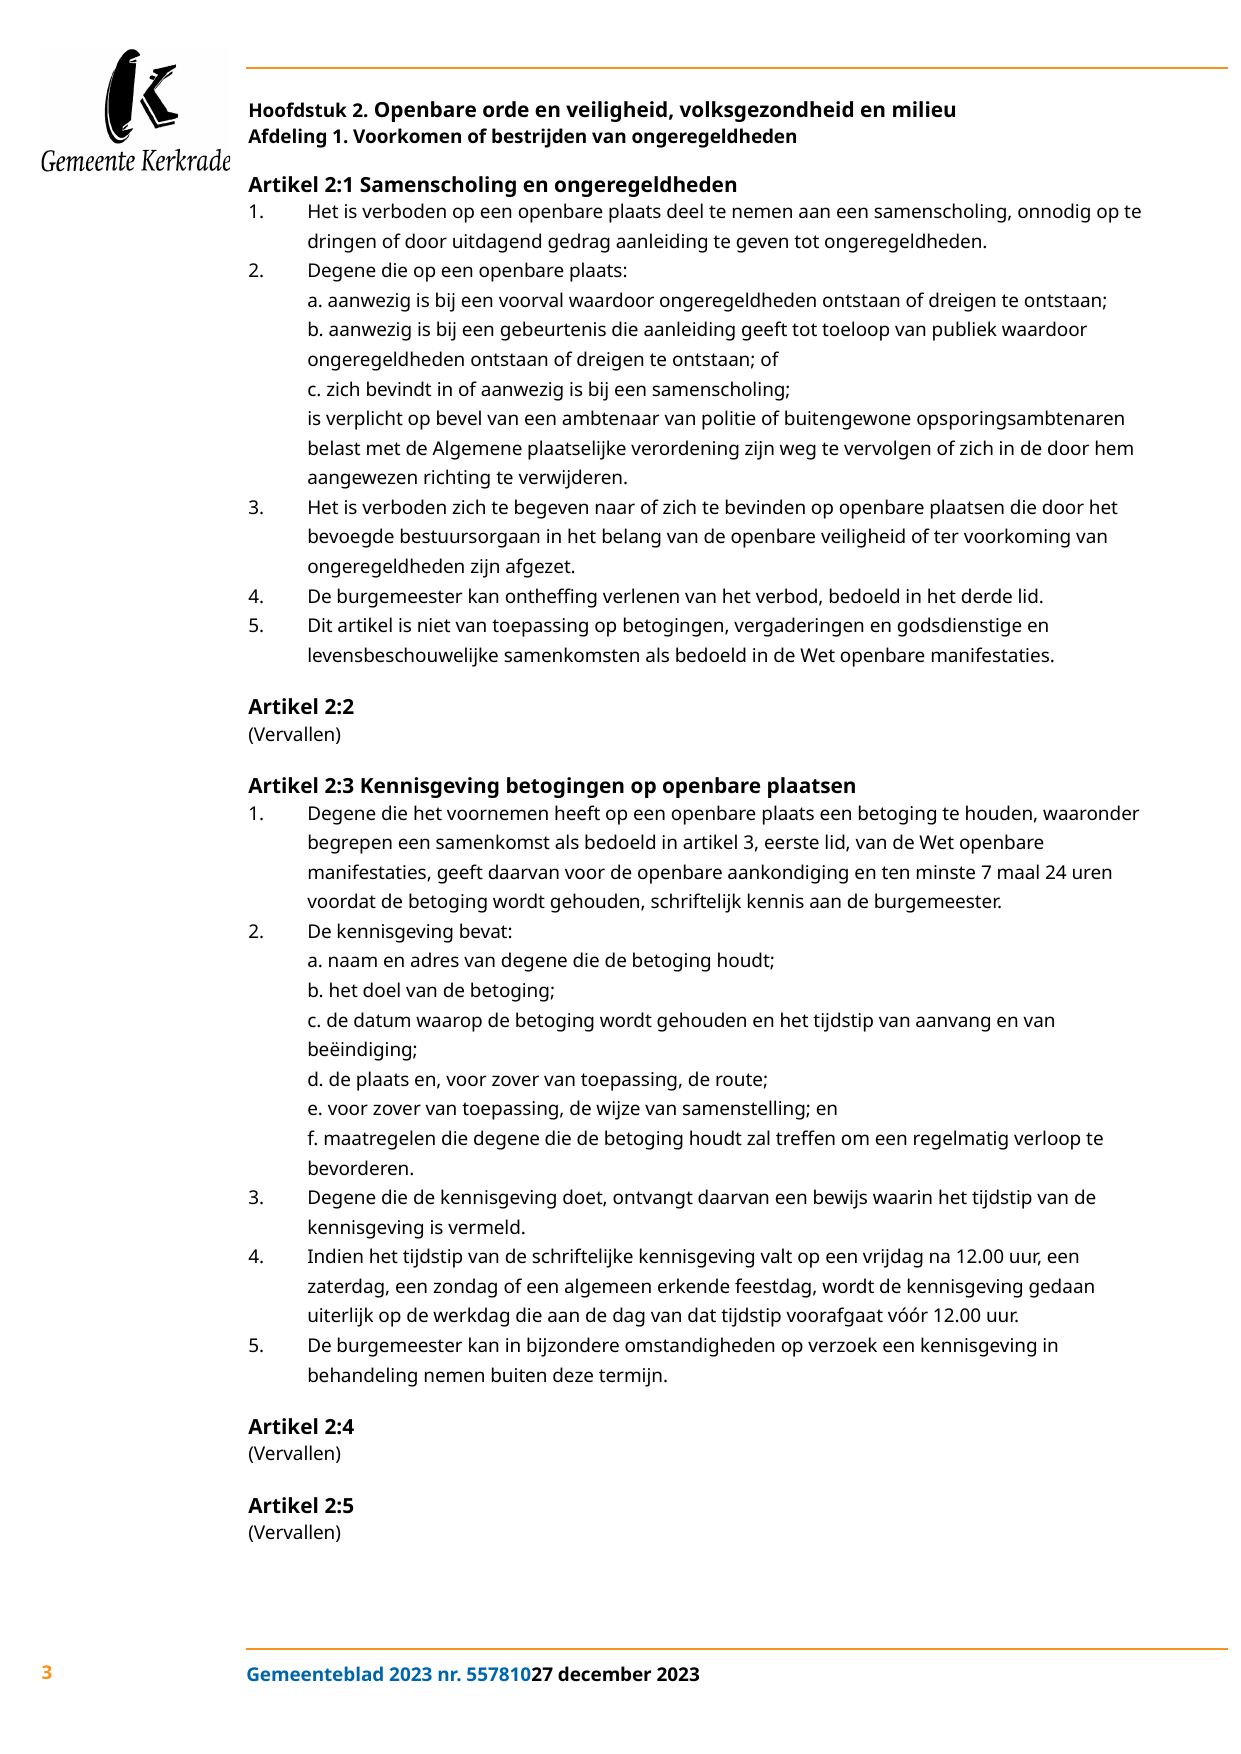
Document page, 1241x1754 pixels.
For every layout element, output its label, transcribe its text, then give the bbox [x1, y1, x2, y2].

list b. het doel van de betoging; [248, 977, 1152, 1003]
text (Vervallen) [248, 1519, 1152, 1545]
list f. maatregelen die degene die de betoging houdt zal treffen om een regelmatig verloop te bevorderen. [248, 1125, 1152, 1180]
text (Vervallen) [248, 1441, 1152, 1466]
list c. de datum waarop de betoging wordt gehouden en het tijdstip van aanvang en van beëindiging; [248, 1007, 1152, 1062]
list is verplicht op bevel van een ambtenaar van politie of buitengewone opsporingsambtenaren belast met de Algemene plaatselijke verordening zijn weg te vervolgen of zich in de door hem aangewezen richting te verwijderen. [248, 405, 1152, 490]
list a. aanwezig is bij een voorval waardoor ongeregeldheden ontstaan of dreigen te ontstaan; [248, 287, 1152, 313]
list e. voor zover van toepassing, de wijze van samenstelling; en [248, 1096, 1152, 1121]
list d. de plaats en, voor zover van toepassing, de route; [248, 1066, 1152, 1092]
list Indien het tijdstip van de schriftelijke kennisgeving valt op een vrijdag na 12.00 uur, een zaterdag, een zondag of een algemeen erkende feestdag, wordt de kennisgeving gedaan uiterlijk op de werkdag die aan de dag van dat tijdstip voorafgaat vóór 12.00 uur. [248, 1243, 1152, 1328]
list a. naam en adres van degene die de betoging houdt; [248, 948, 1152, 973]
list De burgemeester kan ontheffing verlenen van het verbod, bedoeld in het derde lid. [248, 583, 1152, 608]
text Artikel 2:5 [248, 1491, 1152, 1519]
list Degene die het voornemen heeft op een openbare plaats een betoging te houden, waaronder begrepen een samenkomst als bedoeld in artikel 3, eerste lid, van de Wet openbare manifestaties, geeft daarvan voor de openbare aankondiging en ten minste 7 maal 24 uren voordat de betoging wordt gehouden, schriftelijk kennis aan de burgemeester. [248, 800, 1152, 914]
text Hoofdstuk 2. Openbare orde en veiligheid, volksgezondheid en milieu [248, 95, 1152, 123]
text Afdeling 1. Voorkomen of bestrijden van ongeregeldheden [248, 123, 1152, 149]
list Het is verboden op een openbare plaats deel te nemen aan een samenscholing, onnodig op te dringen of door uitdagend gedrag aanleiding te geven tot ongeregeldheden. [248, 198, 1152, 253]
list Het is verboden zich te begeven naar of zich te bevinden op openbare plaatsen die door het bevoegde bestuursorgaan in het belang van de openbare veiligheid of ter voorkoming van ongeregeldheden zijn afgezet. [248, 494, 1152, 579]
list b. aanwezig is bij een gebeurtenis die aanleiding geeft tot toeloop van publiek waardoor ongeregeldheden ontstaan of dreigen te ontstaan; of [248, 317, 1152, 372]
list De burgemeester kan in bijzondere omstandigheden op verzoek een kennisgeving in behandeling nemen buiten deze termijn. [248, 1332, 1152, 1387]
list c. zich bevindt in of aanwezig is bij een samenscholing; [248, 376, 1152, 401]
text (Vervallen) [248, 721, 1152, 747]
list Degene die de kennisgeving doet, ontvangt daarvan een bewijs waarin het tijdstip van de kennisgeving is vermeld. [248, 1184, 1152, 1239]
list Dit artikel is niet van toepassing op betogingen, vergaderingen en godsdienstige en levensbeschouwelijke samenkomsten als bedoeld in de Wet openbare manifestaties. [248, 612, 1152, 668]
picture [41, 47, 231, 172]
list Degene die op een openbare plaats: [248, 257, 1152, 283]
text Artikel 2:4 [248, 1412, 1152, 1441]
text Artikel 2:2 [248, 692, 1152, 721]
list De kennisgeving bevat: [248, 918, 1152, 944]
text Artikel 2:1 Samenscholing en ongeregeldheden [248, 170, 1152, 198]
text Artikel 2:3 Kennisgeving betogingen op openbare plaatsen [248, 771, 1152, 800]
